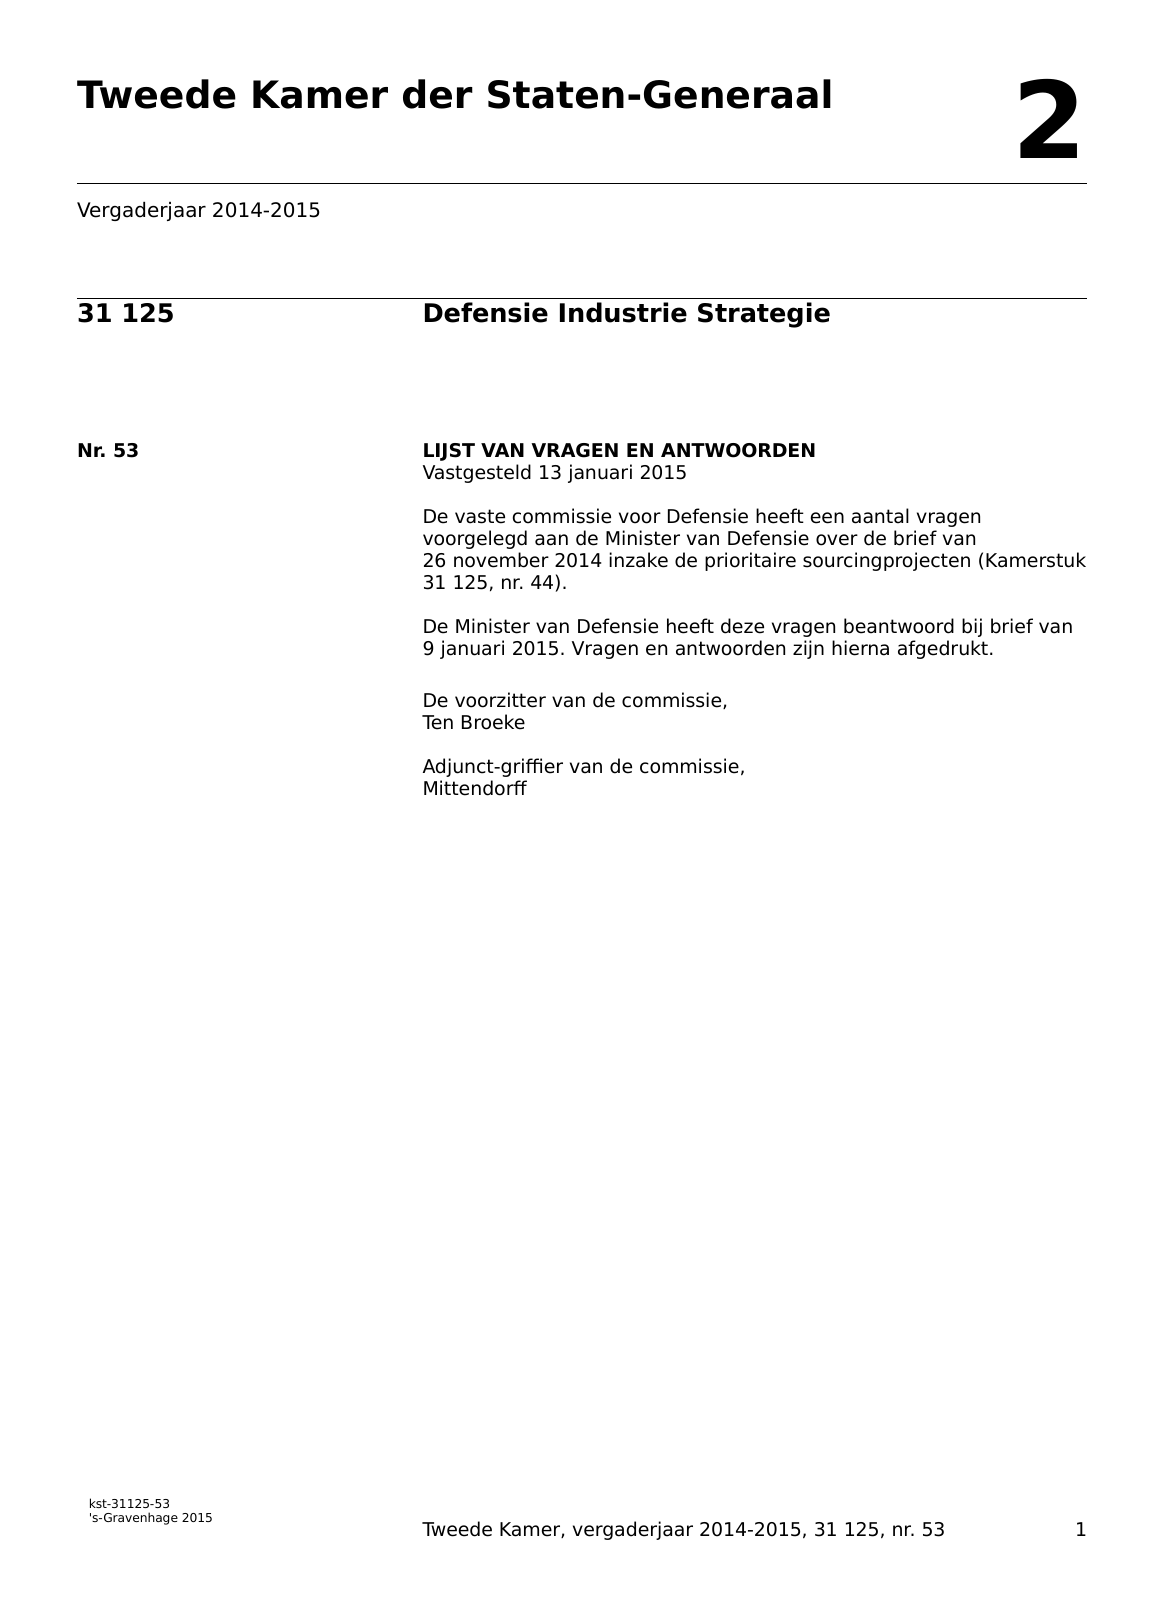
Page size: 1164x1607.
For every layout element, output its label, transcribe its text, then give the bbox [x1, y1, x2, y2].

table_header 2 [886, 59, 1087, 183]
text De Minister van Defensie heeft deze vragen beantwoord bij brief van 9 januari 2015. Vragen en antwoorden zijn hierna afgedrukt. [422, 616, 1087, 660]
text De vaste commissie voor Defensie heeft een aantal vragen voorgelegd aan de Minister van Defensie over de brief van 26 november 2014 inzake de prioritaire sourcingprojecten (Kamerstuk 31 125, nr. 44). [422, 506, 1087, 594]
table_cell Vergaderjaar 2014-2015 [77, 184, 1087, 298]
text Vastgesteld 13 januari 2015 [422, 462, 1087, 484]
text Adjunct-griffier van de commissie, Mittendorff [422, 756, 1087, 800]
table_header Tweede Kamer der Staten-Generaal [77, 59, 886, 183]
text De voorzitter van de commissie, Ten Broeke [422, 690, 1087, 734]
text kst-31125-53 [88, 1497, 323, 1511]
subtitle Nr. 53 LIJST VAN VRAGEN EN ANTWOORDEN [77, 440, 1087, 462]
text 's-Gravenhage 2015 [88, 1511, 323, 1525]
subtitle 31 125 Defensie Industrie Strategie [77, 299, 1087, 329]
